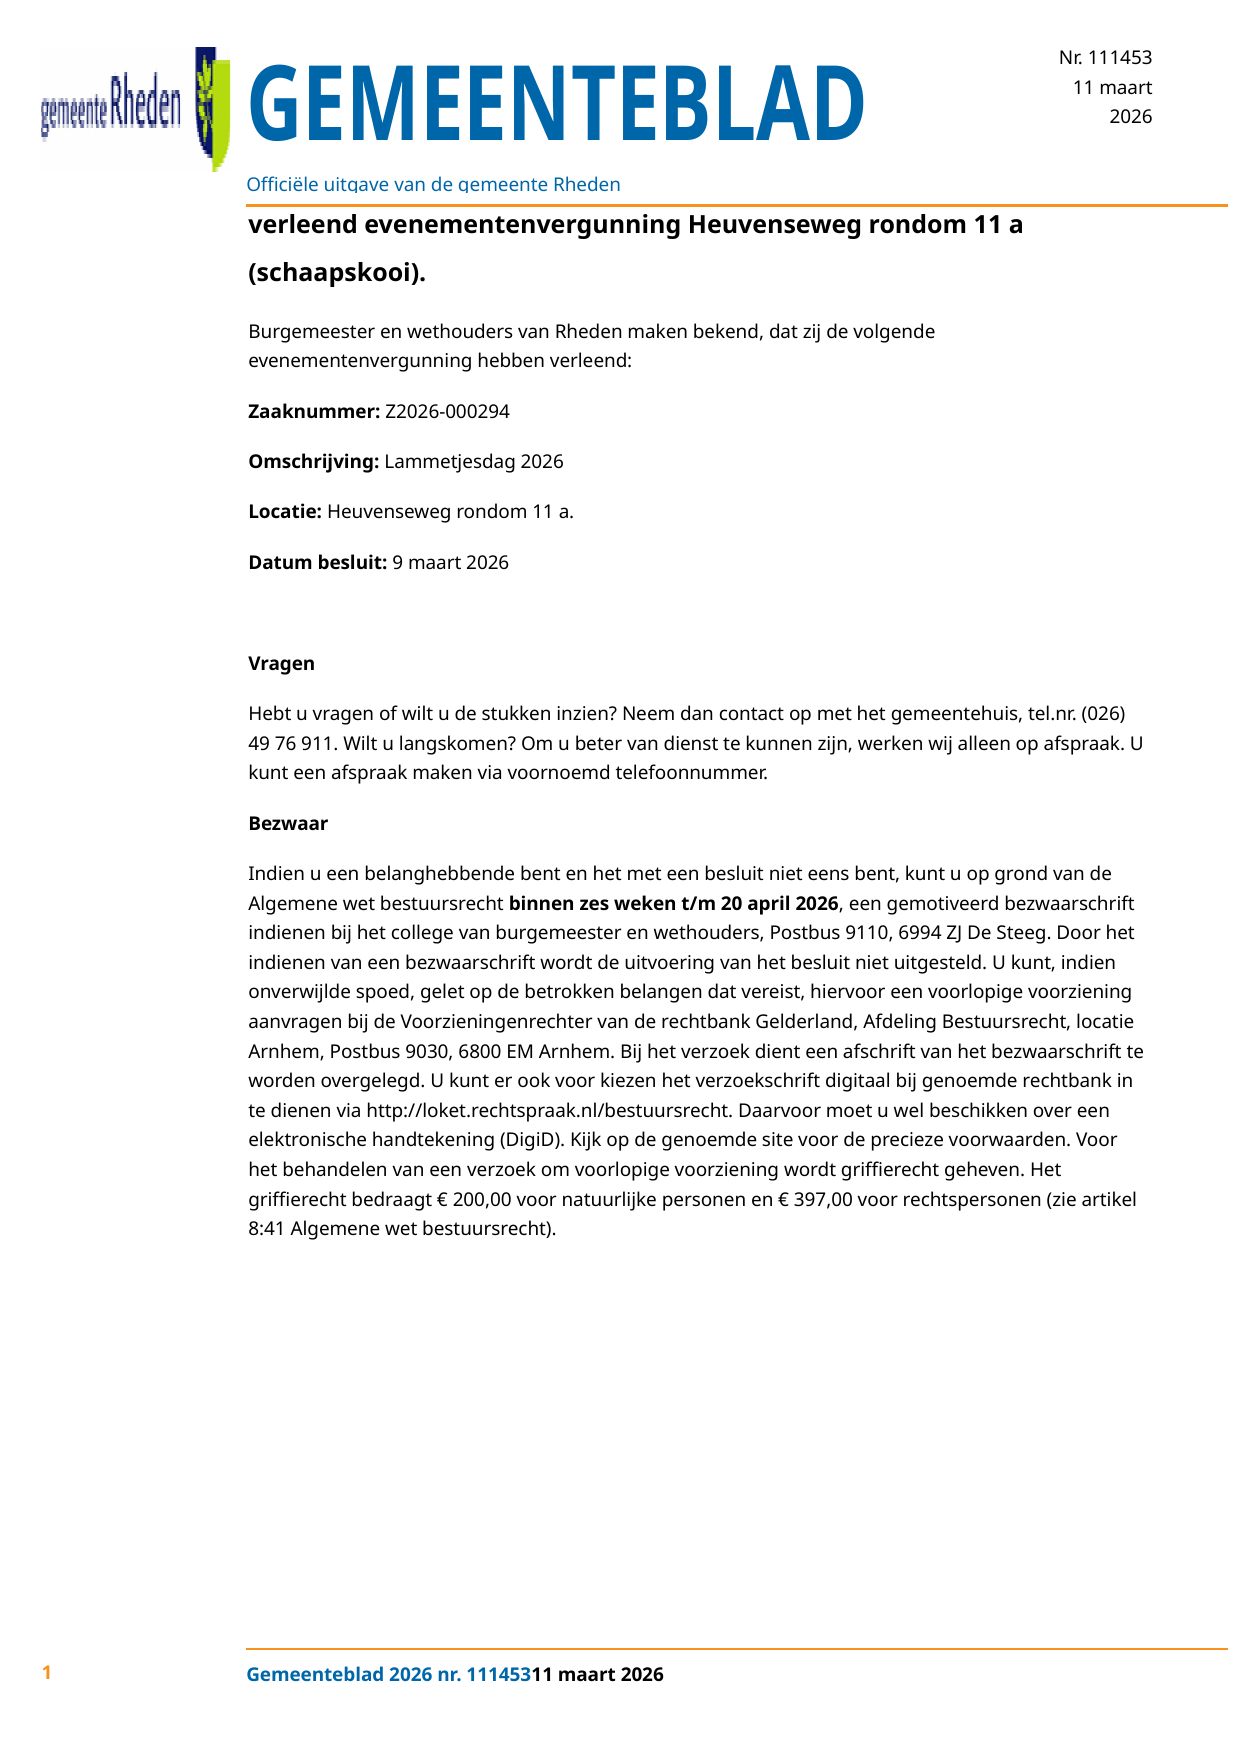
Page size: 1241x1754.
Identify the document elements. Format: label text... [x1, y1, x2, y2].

text verleend evenementenvergunning Heuvenseweg rondom 11 a (schaapskooi). [248, 207, 1152, 288]
text Locatie: Heuvenseweg rondom 11 a. [248, 499, 1152, 524]
picture [41, 47, 231, 172]
text Indien u een belanghebbende bent en het met een besluit niet eens bent, kunt u op grond van de Algemene wet bestuursrecht binnen zes weken t/m 20 april 2026, een gemotiveerd bezwaarschrift indienen bij het college van burgemeester en wethouders, Postbus 9110, 6994 ZJ De Steeg. Door het indienen van een bezwaarschrift wordt de uitvoering van het besluit niet uitgesteld. U kunt, indien onverwijlde spoed, gelet op de betrokken belangen dat vereist, hiervoor een voorlopige voorziening aanvragen bij de Voorzieningenrechter van de rechtbank Gelderland, Afdeling Bestuursrecht, locatie Arnhem, Postbus 9030, 6800 EM Arnhem. Bij het verzoek dient een afschrift van het bezwaarschrift te worden overgelegd. U kunt er ook voor kiezen het verzoekschrift digitaal bij genoemde rechtbank in te dienen via http://loket.rechtspraak.nl/bestuursrecht. Daarvoor moet u wel beschikken over een elektronische handtekening (DigiD). Kijk op de genoemde site voor de precieze voorwaarden. Voor het behandelen van een verzoek om voorlopige voorziening wordt griffierecht geheven. Het griffierecht bedraagt € 200,00 voor natuurlijke personen en € 397,00 voor rechtspersonen (zie artikel 8:41 Algemene wet bestuursrecht). [248, 860, 1152, 1241]
text Vragen [248, 650, 1152, 676]
text Burgemeester en wethouders van Rheden maken bekend, dat zij de volgende evenementenvergunning hebben verleend: [248, 318, 1152, 373]
text Zaaknummer: Z2026-000294 [248, 398, 1152, 424]
text Omschrijving: Lammetjesdag 2026 [248, 448, 1152, 474]
text Datum besluit: 9 maart 2026 [248, 549, 1152, 575]
text Bezwaar [248, 810, 1152, 836]
text Hebt u vragen of wilt u de stukken inzien? Neem dan contact op met het gemeentehuis, tel.nr. (026) 49 76 911. Wilt u langskomen? Om u beter van dienst te kunnen zijn, werken wij alleen op afspraak. U kunt een afspraak maken via voornoemd telefoonnummer. [248, 700, 1152, 785]
